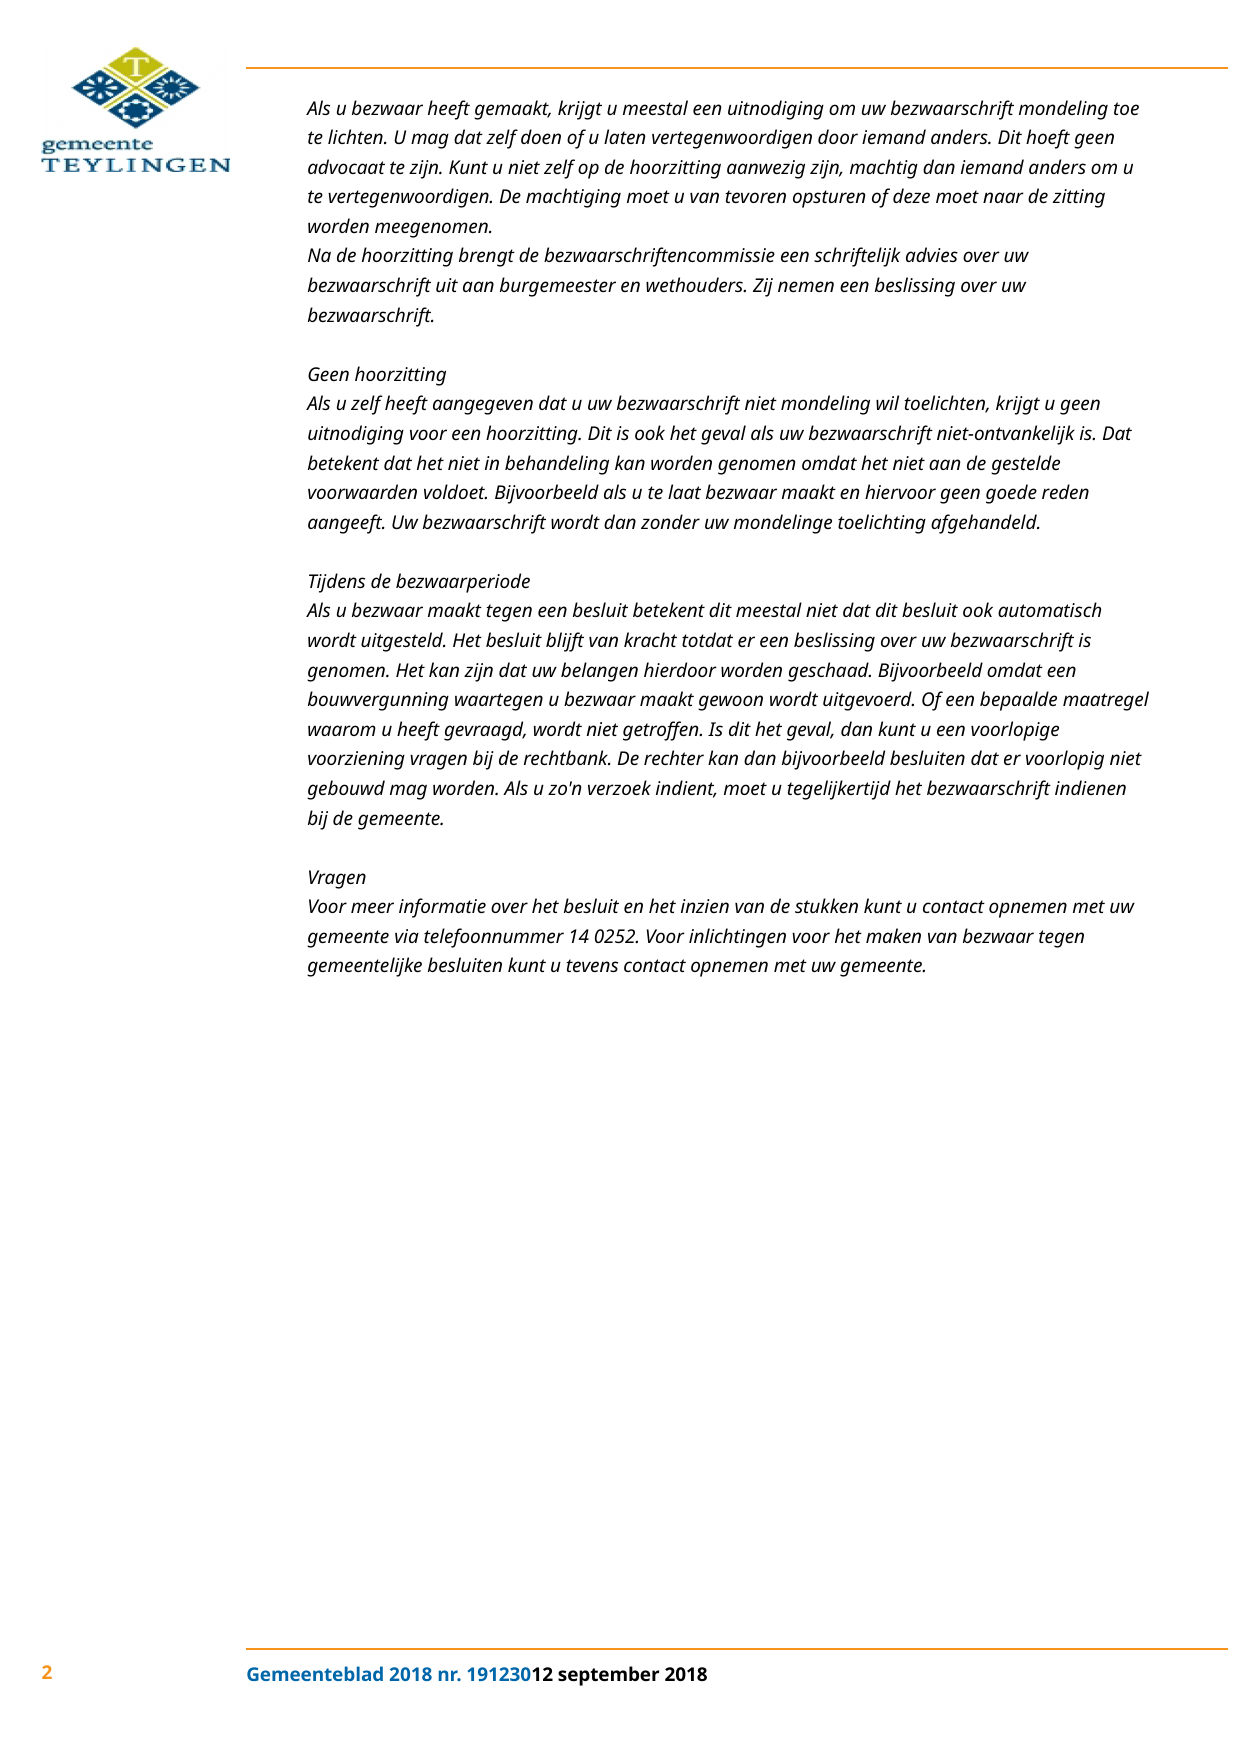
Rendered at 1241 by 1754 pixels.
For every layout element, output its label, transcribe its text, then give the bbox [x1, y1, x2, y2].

picture [41, 47, 231, 172]
list Geen hoorzitting [248, 361, 1152, 387]
list Tijdens de bezwaarperiode [248, 568, 1152, 594]
list Als u bezwaar maakt tegen een besluit betekent dit meestal niet dat dit besluit ook automatisch wordt uitgesteld. Het besluit blijft van kracht totdat er een beslissing over uw bezwaarschrift is genomen. Het kan zijn dat uw belangen hierdoor worden geschaad. Bijvoorbeeld omdat een bouwvergunning waartegen u bezwaar maakt gewoon wordt uitgevoerd. Of een bepaalde maatregel waarom u heeft gevraagd, wordt niet getroffen. Is dit het geval, dan kunt u een voorlopige voorziening vragen bij de rechtbank. De rechter kan dan bijvoorbeeld besluiten dat er voorlopig niet gebouwd mag worden. Als u zo'n verzoek indient, moet u tegelijkertijd het bezwaarschrift indienen bij de gemeente. [248, 598, 1152, 831]
list Als u zelf heeft aangegeven dat u uw bezwaarschrift niet mondeling wil toelichten, krijgt u geen uitnodiging voor een hoorzitting. Dit is ook het geval als uw bezwaarschrift niet-ontvankelijk is. Dat betekent dat het niet in behandeling kan worden genomen omdat het niet aan de gestelde voorwaarden voldoet. Bijvoorbeeld als u te laat bezwaar maakt en hiervoor geen goede reden aangeeft. Uw bezwaarschrift wordt dan zonder uw mondelinge toelichting afgehandeld. [248, 391, 1152, 535]
list Als u bezwaar heeft gemaakt, krijgt u meestal een uitnodiging om uw bezwaarschrift mondeling toe te lichten. U mag dat zelf doen of u laten vertegenwoordigen door iemand anders. Dit hoeft geen advocaat te zijn. Kunt u niet zelf op de hoorzitting aanwezig zijn, machtig dan iemand anders om u te vertegenwoordigen. De machtiging moet u van tevoren opsturen of deze moet naar de zitting worden meegenomen. [248, 95, 1152, 239]
list Na de hoorzitting brengt de bezwaarschriftencommissie een schriftelijk advies over uw bezwaarschrift uit aan burgemeester en wethouders. Zij nemen een beslissing over uw bezwaarschrift. [248, 243, 1152, 328]
list Vragen [248, 864, 1152, 890]
list Voor meer informatie over het besluit en het inzien van de stukken kunt u contact opnemen met uw gemeente via telefoonnummer 14 0252. Voor inlichtingen voor het maken van bezwaar tegen gemeentelijke besluiten kunt u tevens contact opnemen met uw gemeente. [248, 893, 1152, 978]
